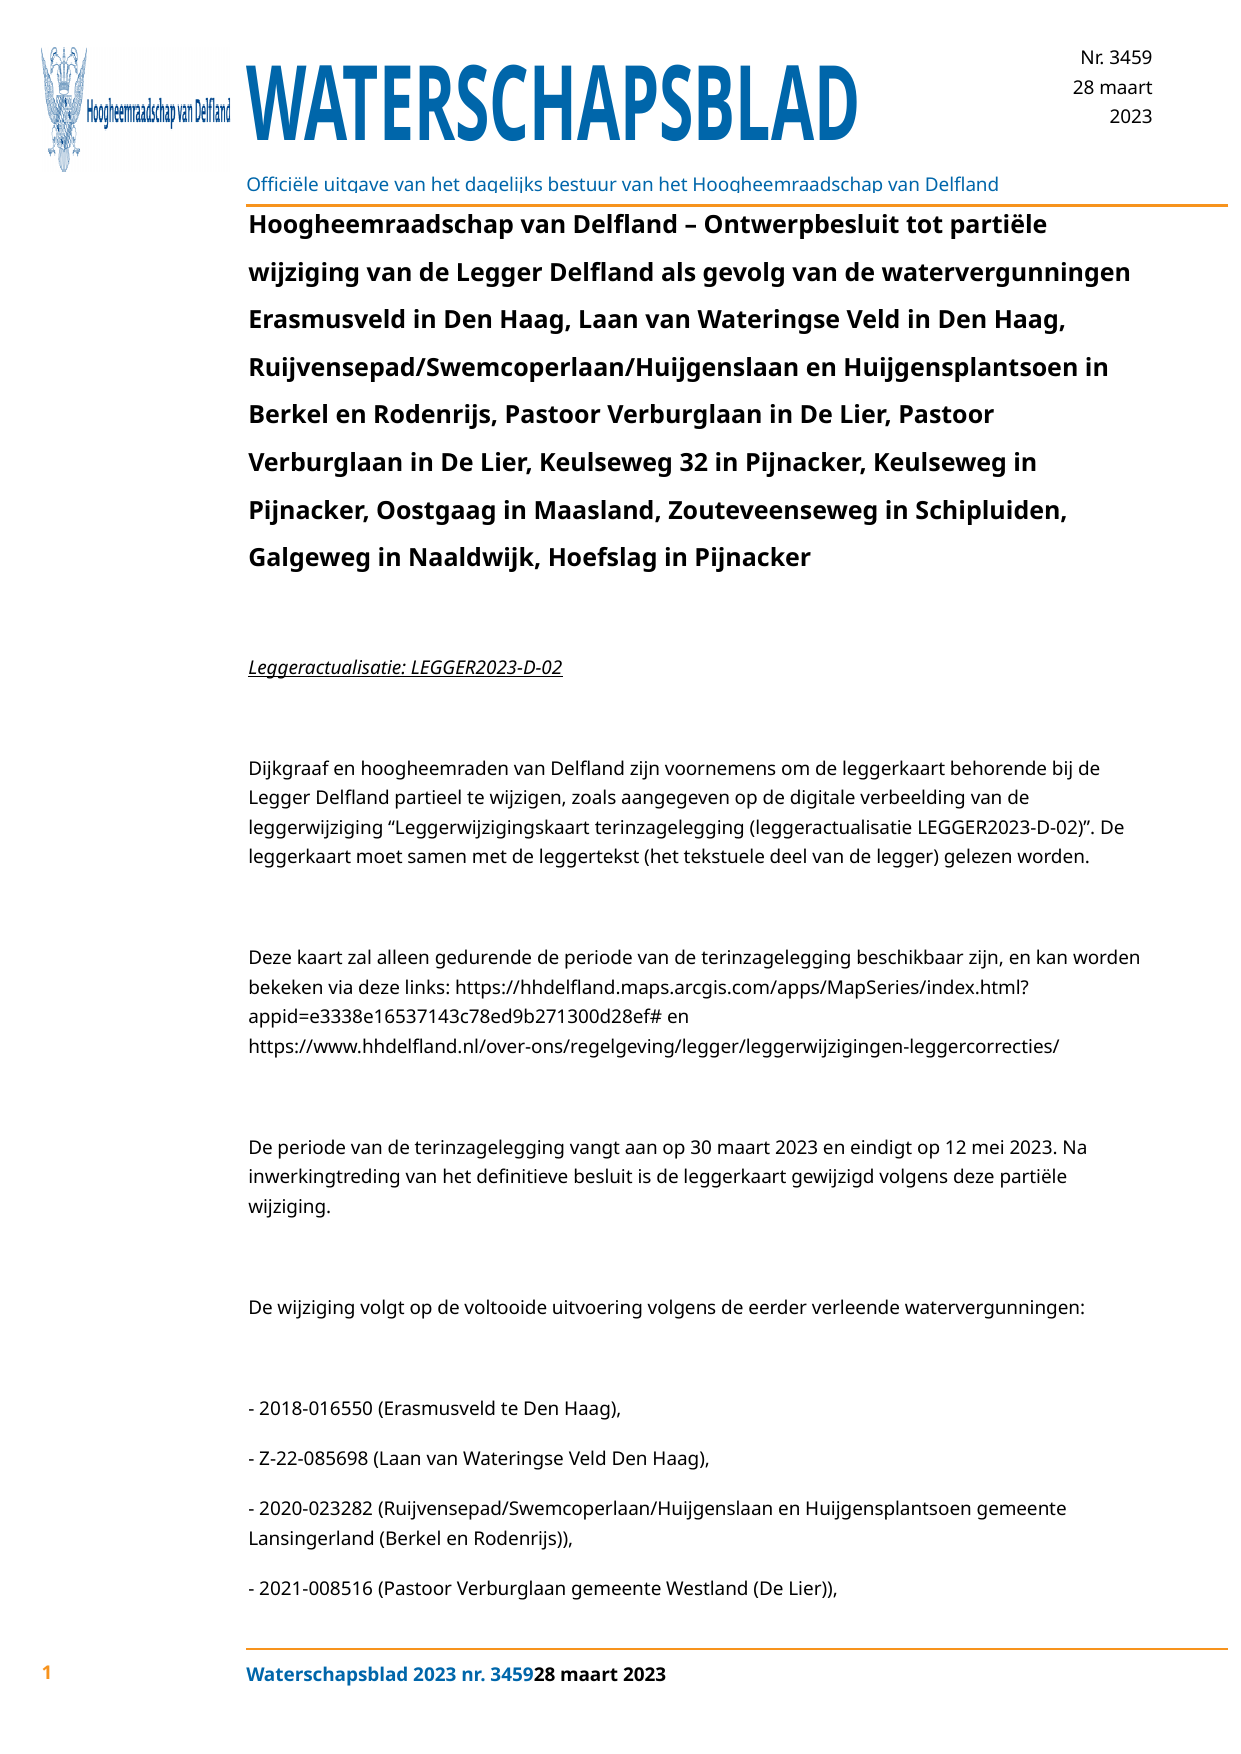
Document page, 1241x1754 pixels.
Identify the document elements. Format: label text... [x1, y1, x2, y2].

text Hoogheemraadschap van Delfland – Ontwerpbesluit tot partiële wijziging van de Legger Delfland als gevolg van de watervergunningen Erasmusveld in Den Haag, Laan van Wateringse Veld in Den Haag, Ruijvensepad/Swemcoperlaan/Huijgenslaan en Huijgensplantsoen in Berkel en Rodenrijs, Pastoor Verburglaan in De Lier, Pastoor Verburglaan in De Lier, Keulseweg 32 in Pijnacker, Keulseweg in Pijnacker, Oostgaag in Maasland, Zouteveenseweg in Schipluiden, Galgeweg in Naaldwijk, Hoefslag in Pijnacker [248, 207, 1152, 574]
text Dijkgraaf en hoogheemraden van Delfland zijn voornemens om de leggerkaart behorende bij de Legger Delfland partieel te wijzigen, zoals aangegeven op de digitale verbeelding van de leggerwijziging “Leggerwijzigingskaart terinzagelegging (leggeractualisatie LEGGER2023-D-02)”. De leggerkaart moet samen met de leggertekst (het tekstuele deel van de legger) gelezen worden. [248, 755, 1152, 869]
text - 2021-008516 (Pastoor Verburglaan gemeente Westland (De Lier)), [248, 1576, 1152, 1601]
text Deze kaart zal alleen gedurende de periode van de terinzagelegging beschikbaar zijn, en kan worden bekeken via deze links: https://hhdelfland.maps.arcgis.com/apps/MapSeries/index.html?appid=e3338e16537143c78ed9b271300d28ef# en https://www.hhdelfland.nl/over-ons/regelgeving/legger/leggerwijzigingen-leggercorrecties/ [248, 944, 1152, 1059]
text - 2020-023282 (Ruijvensepad/Swemcoperlaan/Huijgenslaan en Huijgensplantsoen gemeente Lansingerland (Berkel en Rodenrijs)), [248, 1496, 1152, 1551]
text - 2018-016550 (Erasmusveld te Den Haag), [248, 1395, 1152, 1421]
text Leggeractualisatie: LEGGER2023-D-02 [248, 654, 1152, 680]
picture [41, 47, 231, 172]
text De wijziging volgt op de voltooide uitvoering volgens de eerder verleende watervergunningen: [248, 1294, 1152, 1320]
text De periode van de terinzagelegging vangt aan op 30 maart 2023 en eindigt op 12 mei 2023. Na inwerkingtreding van het definitieve besluit is de leggerkaart gewijzigd volgens deze partiële wijziging. [248, 1134, 1152, 1219]
text - Z-22-085698 (Laan van Wateringse Veld Den Haag), [248, 1445, 1152, 1471]
